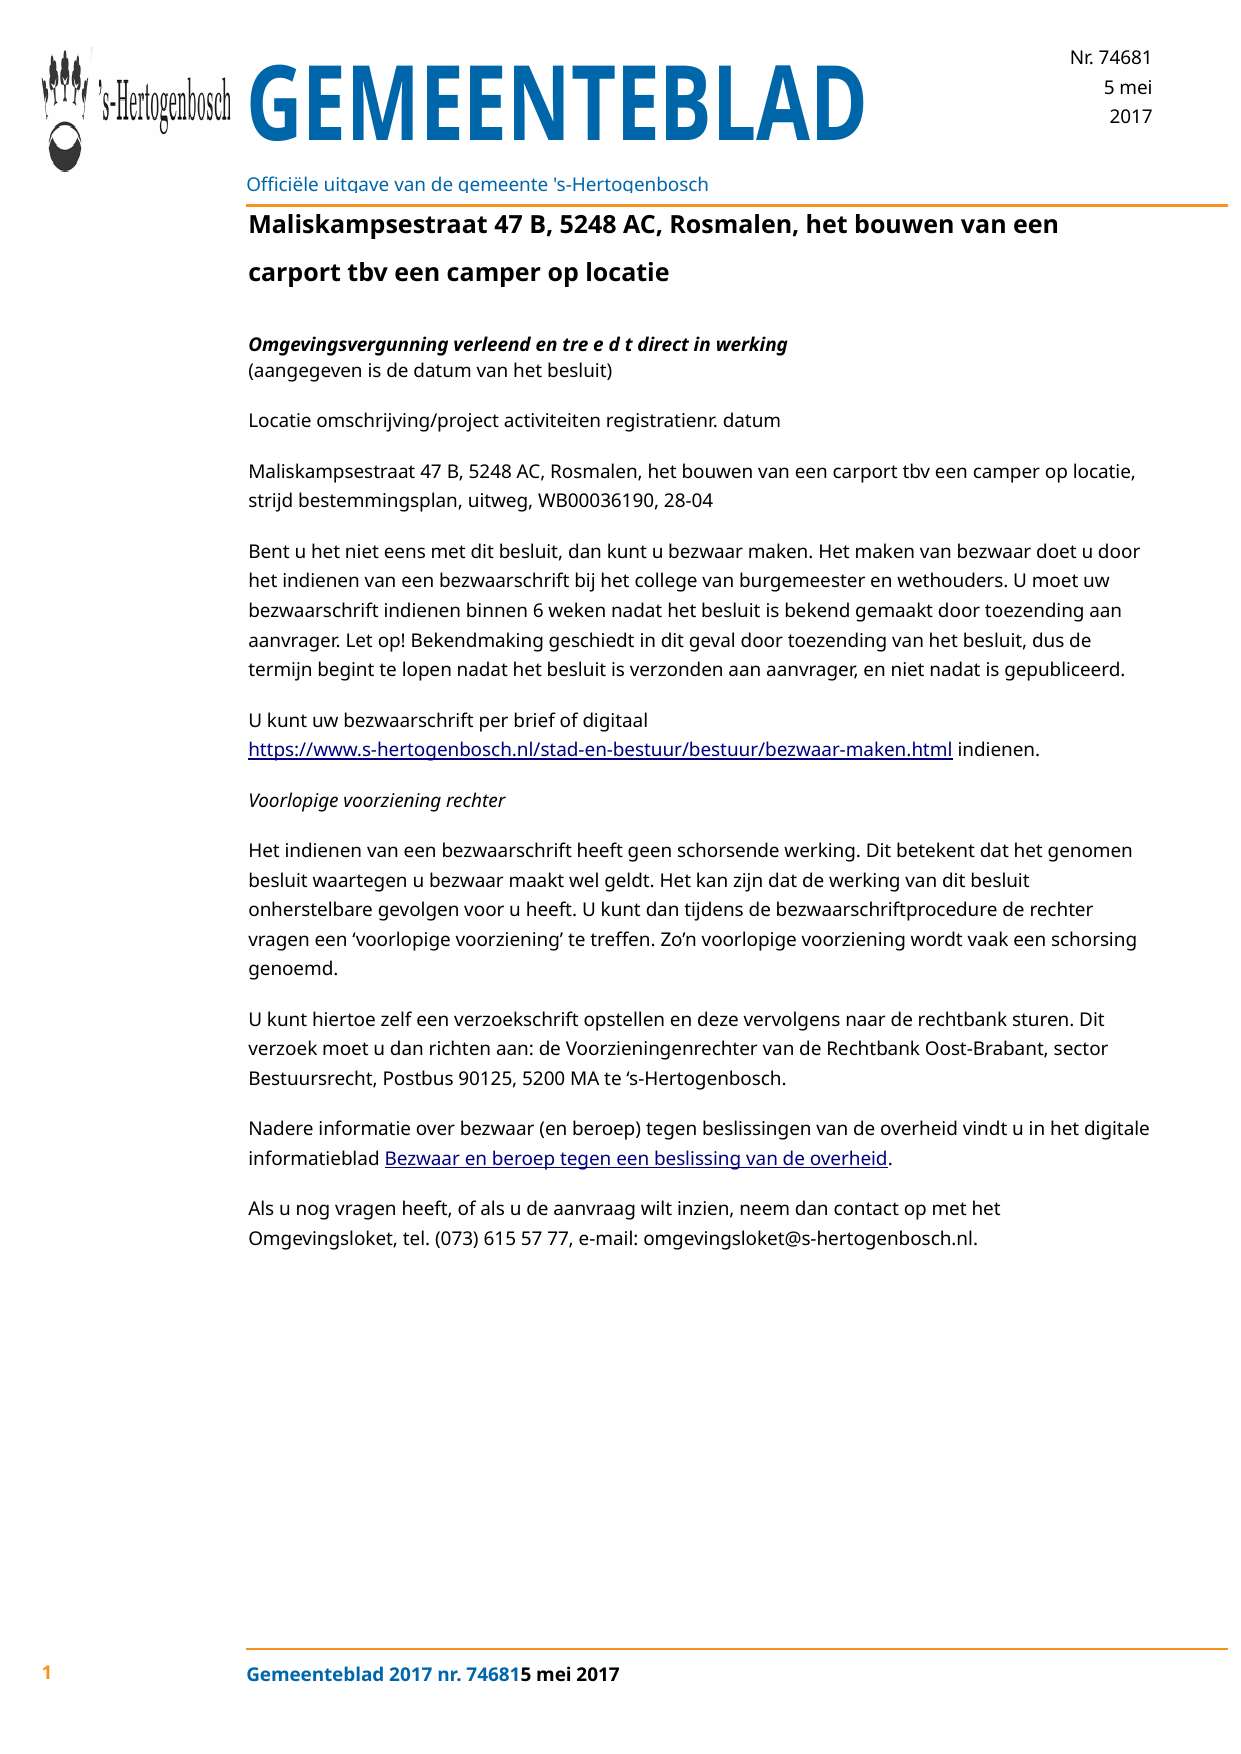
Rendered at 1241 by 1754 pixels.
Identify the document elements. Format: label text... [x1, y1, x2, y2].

picture [41, 47, 231, 172]
text Maliskampsestraat 47 B, 5248 AC, Rosmalen, het bouwen van een carport tbv een camper op locatie [248, 207, 1152, 288]
text Als u nog vragen heeft, of als u de aanvraag wilt inzien, neem dan contact op met het Omgevingsloket, tel. (073) 615 57 77, e-mail: omgevingsloket@s-hertogenbosch.nl. [248, 1196, 1152, 1251]
text Omgevingsvergunning verleend en tre e d t direct in werking [248, 331, 1152, 357]
text Bent u het niet eens met dit besluit, dan kunt u bezwaar maken. Het maken van bezwaar doet u door het indienen van een bezwaarschrift bij het college van burgemeester en wethouders. U moet uw bezwaarschrift indienen binnen 6 weken nadat het besluit is bekend gemaakt door toezending aan aanvrager. Let op! Bekendmaking geschiedt in dit geval door toezending van het besluit, dus de termijn begint te lopen nadat het besluit is verzonden aan aanvrager, en niet nadat is gepubliceerd. [248, 538, 1152, 682]
text Maliskampsestraat 47 B, 5248 AC, Rosmalen, het bouwen van een carport tbv een camper op locatie, strijd bestemmingsplan, uitweg, WB00036190, 28-04 [248, 458, 1152, 513]
text Locatie omschrijving/project activiteiten registratienr. datum [248, 408, 1152, 433]
text Voorlopige voorziening rechter [248, 787, 1152, 812]
text U kunt hiertoe zelf een verzoekschrift opstellen en deze vervolgens naar de rechtbank sturen. Dit verzoek moet u dan richten aan: de Voorzieningenrechter van de Rechtbank Oost-Brabant, sector Bestuursrecht, Postbus 90125, 5200 MA te ‘s-Hertogenbosch. [248, 1006, 1152, 1091]
text Nadere informatie over bezwaar (en beroep) tegen beslissingen van de overheid vindt u in het digitale informatieblad Bezwaar en beroep tegen een beslissing van de overheid. [248, 1116, 1152, 1171]
text Het indienen van een bezwaarschrift heeft geen schorsende werking. Dit betekent dat het genomen besluit waartegen u bezwaar maakt wel geldt. Het kan zijn dat de werking van dit besluit onherstelbare gevolgen voor u heeft. U kunt dan tijdens de bezwaarschriftprocedure de rechter vragen een ‘voorlopige voorziening’ te treffen. Zo’n voorlopige voorziening wordt vaak een schorsing genoemd. [248, 837, 1152, 981]
text U kunt uw bezwaarschrift per brief of digitaal https://www.s-hertogenbosch.nl/stad-en-bestuur/bestuur/bezwaar-maken.html indienen. [248, 707, 1152, 762]
text (aangegeven is de datum van het besluit) [248, 357, 1152, 383]
